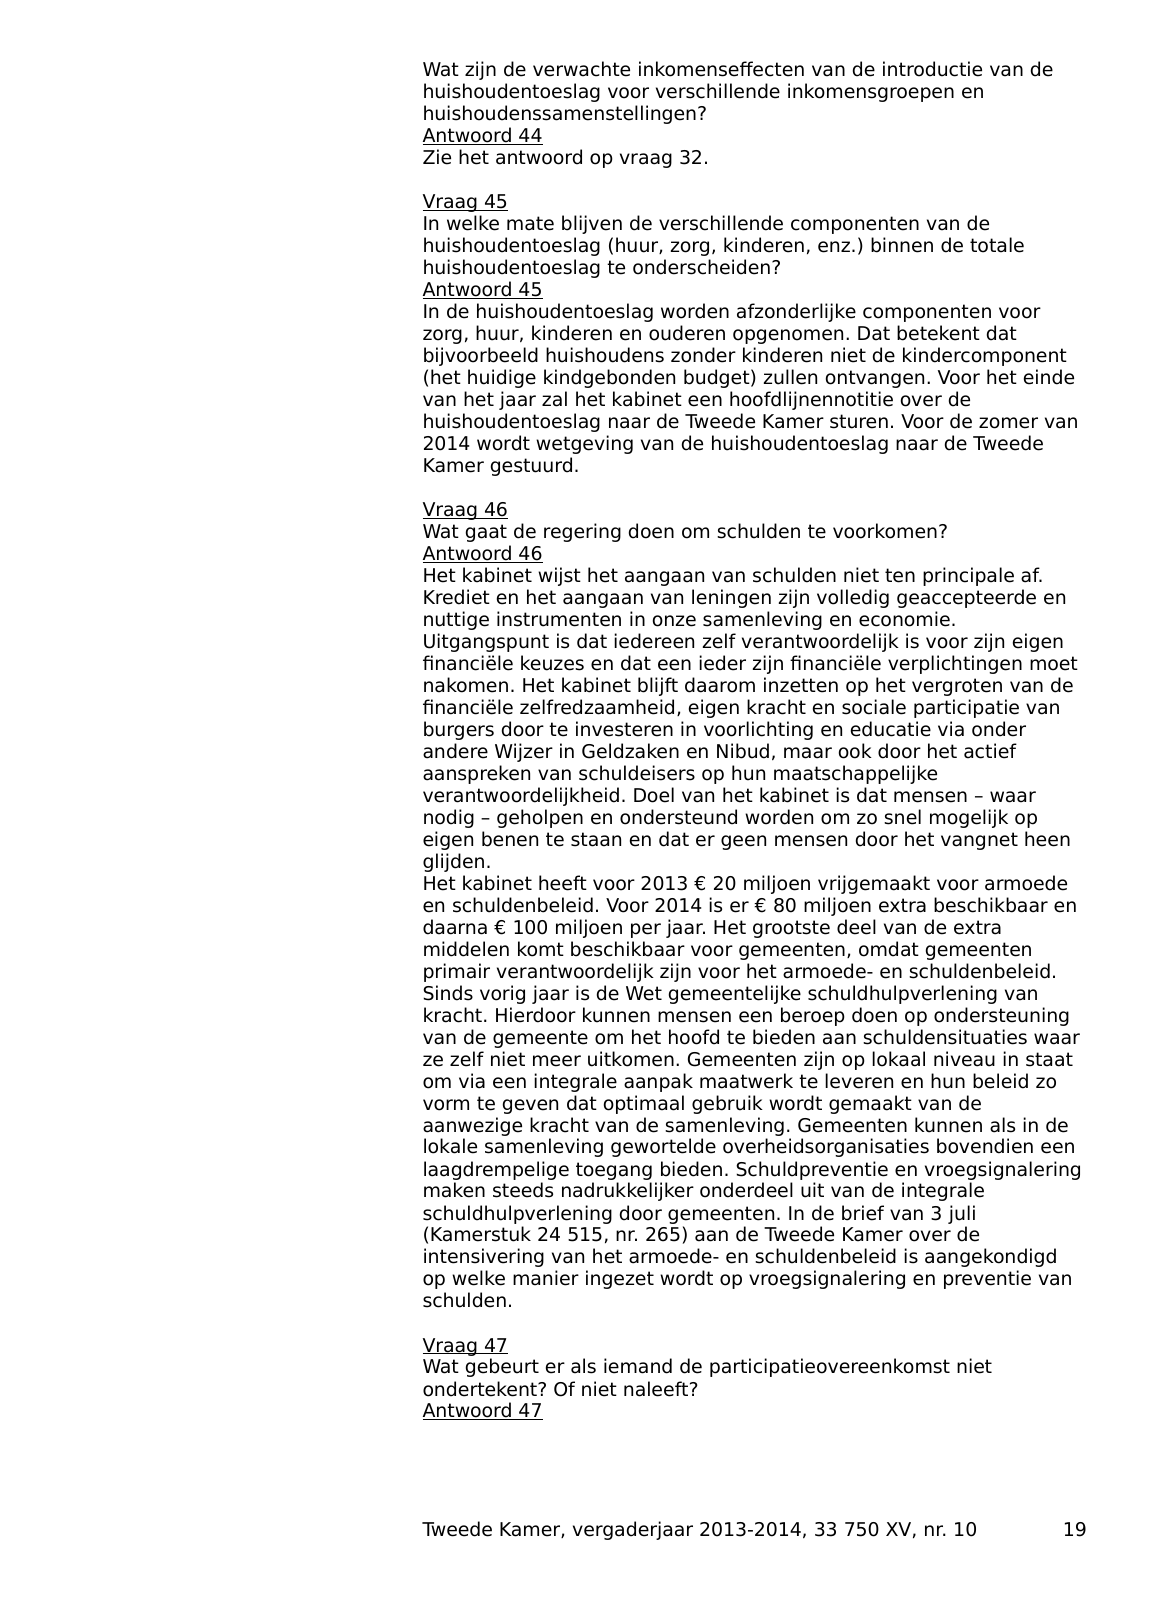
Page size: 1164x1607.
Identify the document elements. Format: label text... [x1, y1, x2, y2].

text Vraag 45 [422, 191, 1087, 213]
text Zie het antwoord op vraag 32. [422, 147, 1087, 169]
text Het kabinet wijst het aangaan van schulden niet ten principale af. Krediet en het aangaan van leningen zijn volledig geaccepteerde en nuttige instrumenten in onze samenleving en economie. Uitgangspunt is dat iedereen zelf verantwoordelijk is voor zijn eigen financiële keuzes en dat een ieder zijn financiële verplichtingen moet nakomen. Het kabinet blijft daarom inzetten op het vergroten van de financiële zelfredzaamheid, eigen kracht en sociale participatie van burgers door te investeren in voorlichting en educatie via onder andere Wijzer in Geldzaken en Nibud, maar ook door het actief aanspreken van schuldeisers op hun maatschappelijke verantwoordelijkheid. Doel van het kabinet is dat mensen – waar nodig – geholpen en ondersteund worden om zo snel mogelijk op eigen benen te staan en dat er geen mensen door het vangnet heen glijden. [422, 565, 1087, 873]
text Antwoord 46 [422, 543, 1087, 565]
text Antwoord 44 [422, 125, 1087, 147]
text Wat gaat de regering doen om schulden te voorkomen? [422, 521, 1087, 543]
text Wat zijn de verwachte inkomenseffecten van de introductie van de huishoudentoeslag voor verschillende inkomensgroepen en huishoudenssamenstellingen? [422, 59, 1087, 125]
text Vraag 46 [422, 499, 1087, 521]
text In de huishoudentoeslag worden afzonderlijke componenten voor zorg, huur, kinderen en ouderen opgenomen. Dat betekent dat bijvoorbeeld huishoudens zonder kinderen niet de kindercomponent (het huidige kindgebonden budget) zullen ontvangen. Voor het einde van het jaar zal het kabinet een hoofdlijnennotitie over de huishoudentoeslag naar de Tweede Kamer sturen. Voor de zomer van 2014 wordt wetgeving van de huishoudentoeslag naar de Tweede Kamer gestuurd. [422, 301, 1087, 477]
text Antwoord 47 [422, 1400, 1087, 1422]
text Het kabinet heeft voor 2013 € 20 miljoen vrijgemaakt voor armoede en schuldenbeleid. Voor 2014 is er € 80 miljoen extra beschikbaar en daarna € 100 miljoen per jaar. Het grootste deel van de extra middelen komt beschikbaar voor gemeenten, omdat gemeenten primair verantwoordelijk zijn voor het armoede- en schuldenbeleid. Sinds vorig jaar is de Wet gemeentelijke schuldhulpverlening van kracht. Hierdoor kunnen mensen een beroep doen op ondersteuning van de gemeente om het hoofd te bieden aan schuldensituaties waar ze zelf niet meer uitkomen. Gemeenten zijn op lokaal niveau in staat om via een integrale aanpak maatwerk te leveren en hun beleid zo vorm te geven dat optimaal gebruik wordt gemaakt van de aanwezige kracht van de samenleving. Gemeenten kunnen als in de lokale samenleving gewortelde overheidsorganisaties bovendien een laagdrempelige toegang bieden. Schuldpreventie en vroegsignalering maken steeds nadrukkelijker onderdeel uit van de integrale schuldhulpverlening door gemeenten. In de brief van 3 juli (Kamerstuk 24 515, nr. 265) aan de Tweede Kamer over de intensivering van het armoede- en schuldenbeleid is aangekondigd op welke manier ingezet wordt op vroegsignalering en preventie van schulden. [422, 873, 1087, 1312]
text In welke mate blijven de verschillende componenten van de huishoudentoeslag (huur, zorg, kinderen, enz.) binnen de totale huishoudentoeslag te onderscheiden? [422, 213, 1087, 279]
text Antwoord 45 [422, 279, 1087, 301]
text Vraag 47 [422, 1334, 1087, 1356]
text Wat gebeurt er als iemand de participatieovereenkomst niet ondertekent? Of niet naleeft? [422, 1356, 1087, 1400]
